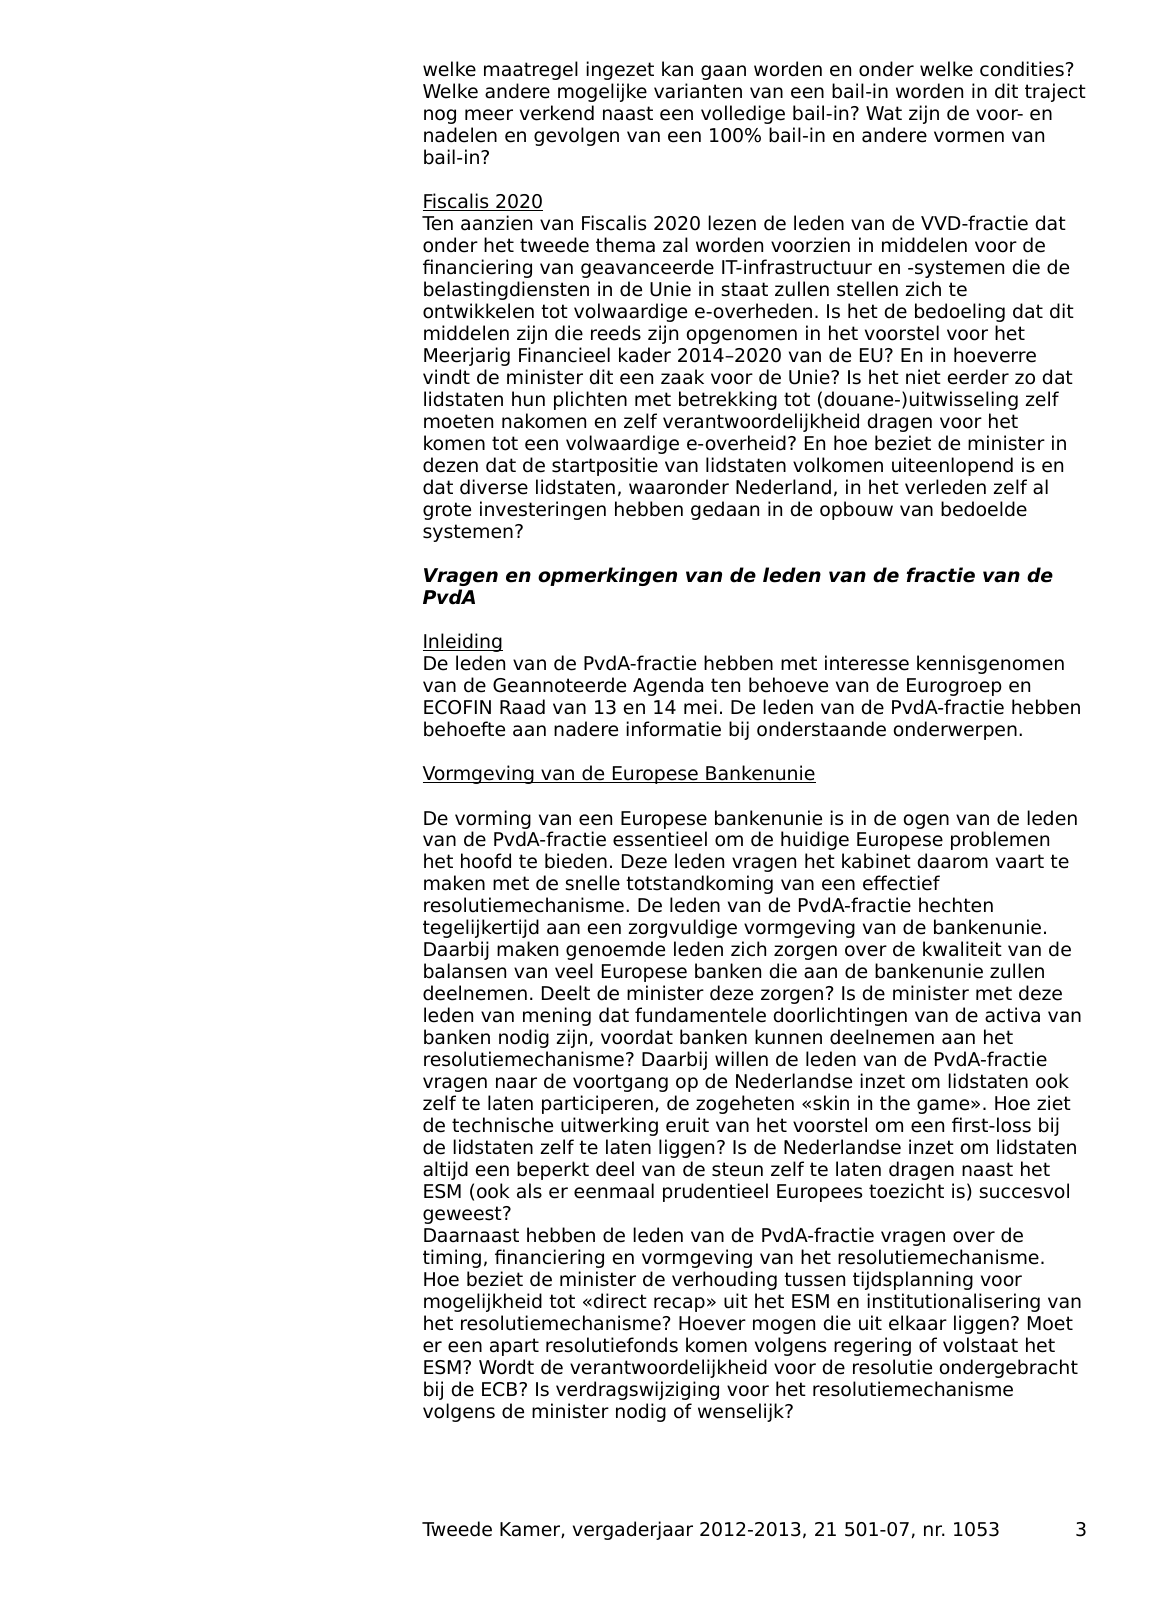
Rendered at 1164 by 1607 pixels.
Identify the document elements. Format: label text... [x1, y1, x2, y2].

subtitle Inleiding [422, 631, 1087, 653]
subtitle Fiscalis 2020 [422, 191, 1087, 213]
text Ten aanzien van Fiscalis 2020 lezen de leden van de VVD-fractie dat onder het tweede thema zal worden voorzien in middelen voor de financiering van geavanceerde IT-infrastructuur en -systemen die de belastingdiensten in de Unie in staat zullen stellen zich te ontwikkelen tot volwaardige e-overheden. Is het de bedoeling dat dit middelen zijn die reeds zijn opgenomen in het voorstel voor het Meerjarig Financieel kader 2014–2020 van de EU? En in hoeverre vindt de minister dit een zaak voor de Unie? Is het niet eerder zo dat lidstaten hun plichten met betrekking tot (douane-)uitwisseling zelf moeten nakomen en zelf verantwoordelijkheid dragen voor het komen tot een volwaardige e-overheid? En hoe beziet de minister in dezen dat de startpositie van lidstaten volkomen uiteenlopend is en dat diverse lidstaten, waaronder Nederland, in het verleden zelf al grote investeringen hebben gedaan in de opbouw van bedoelde systemen? [422, 213, 1087, 543]
text De leden van de PvdA-fractie hebben met interesse kennisgenomen van de Geannoteerde Agenda ten behoeve van de Eurogroep en ECOFIN Raad van 13 en 14 mei. De leden van de PvdA-fractie hebben behoefte aan nadere informatie bij onderstaande onderwerpen. [422, 653, 1087, 741]
text De vorming van een Europese bankenunie is in de ogen van de leden van de PvdA-fractie essentieel om de huidige Europese problemen het hoofd te bieden. Deze leden vragen het kabinet daarom vaart te maken met de snelle totstandkoming van een effectief resolutiemechanisme. De leden van de PvdA-fractie hechten tegelijkertijd aan een zorgvuldige vormgeving van de bankenunie. Daarbij maken genoemde leden zich zorgen over de kwaliteit van de balansen van veel Europese banken die aan de bankenunie zullen deelnemen. Deelt de minister deze zorgen? Is de minister met deze leden van mening dat fundamentele doorlichtingen van de activa van banken nodig zijn, voordat banken kunnen deelnemen aan het resolutiemechanisme? Daarbij willen de leden van de PvdA-fractie vragen naar de voortgang op de Nederlandse inzet om lidstaten ook zelf te laten participeren, de zogeheten «skin in the game». Hoe ziet de technische uitwerking eruit van het voorstel om een first-loss bij de lidstaten zelf te laten liggen? Is de Nederlandse inzet om lidstaten altijd een beperkt deel van de steun zelf te laten dragen naast het ESM (ook als er eenmaal prudentieel Europees toezicht is) succesvol geweest? [422, 807, 1087, 1225]
text welke maatregel ingezet kan gaan worden en onder welke condities? Welke andere mogelijke varianten van een bail-in worden in dit traject nog meer verkend naast een volledige bail-in? Wat zijn de voor- en nadelen en gevolgen van een 100% bail-in en andere vormen van bail-in? [422, 59, 1087, 169]
text Daarnaast hebben de leden van de PvdA-fractie vragen over de timing, financiering en vormgeving van het resolutiemechanisme. Hoe beziet de minister de verhouding tussen tijdsplanning voor mogelijkheid tot «direct recap» uit het ESM en institutionalisering van het resolutiemechanisme? Hoever mogen die uit elkaar liggen? Moet er een apart resolutiefonds komen volgens regering of volstaat het ESM? Wordt de verantwoordelijkheid voor de resolutie ondergebracht bij de ECB? Is verdragswijziging voor het resolutiemechanisme volgens de minister nodig of wenselijk? [422, 1225, 1087, 1423]
subtitle Vormgeving van de Europese Bankenunie [422, 763, 1087, 785]
subtitle Vragen en opmerkingen van de leden van de fractie van de PvdA [422, 565, 1087, 609]
